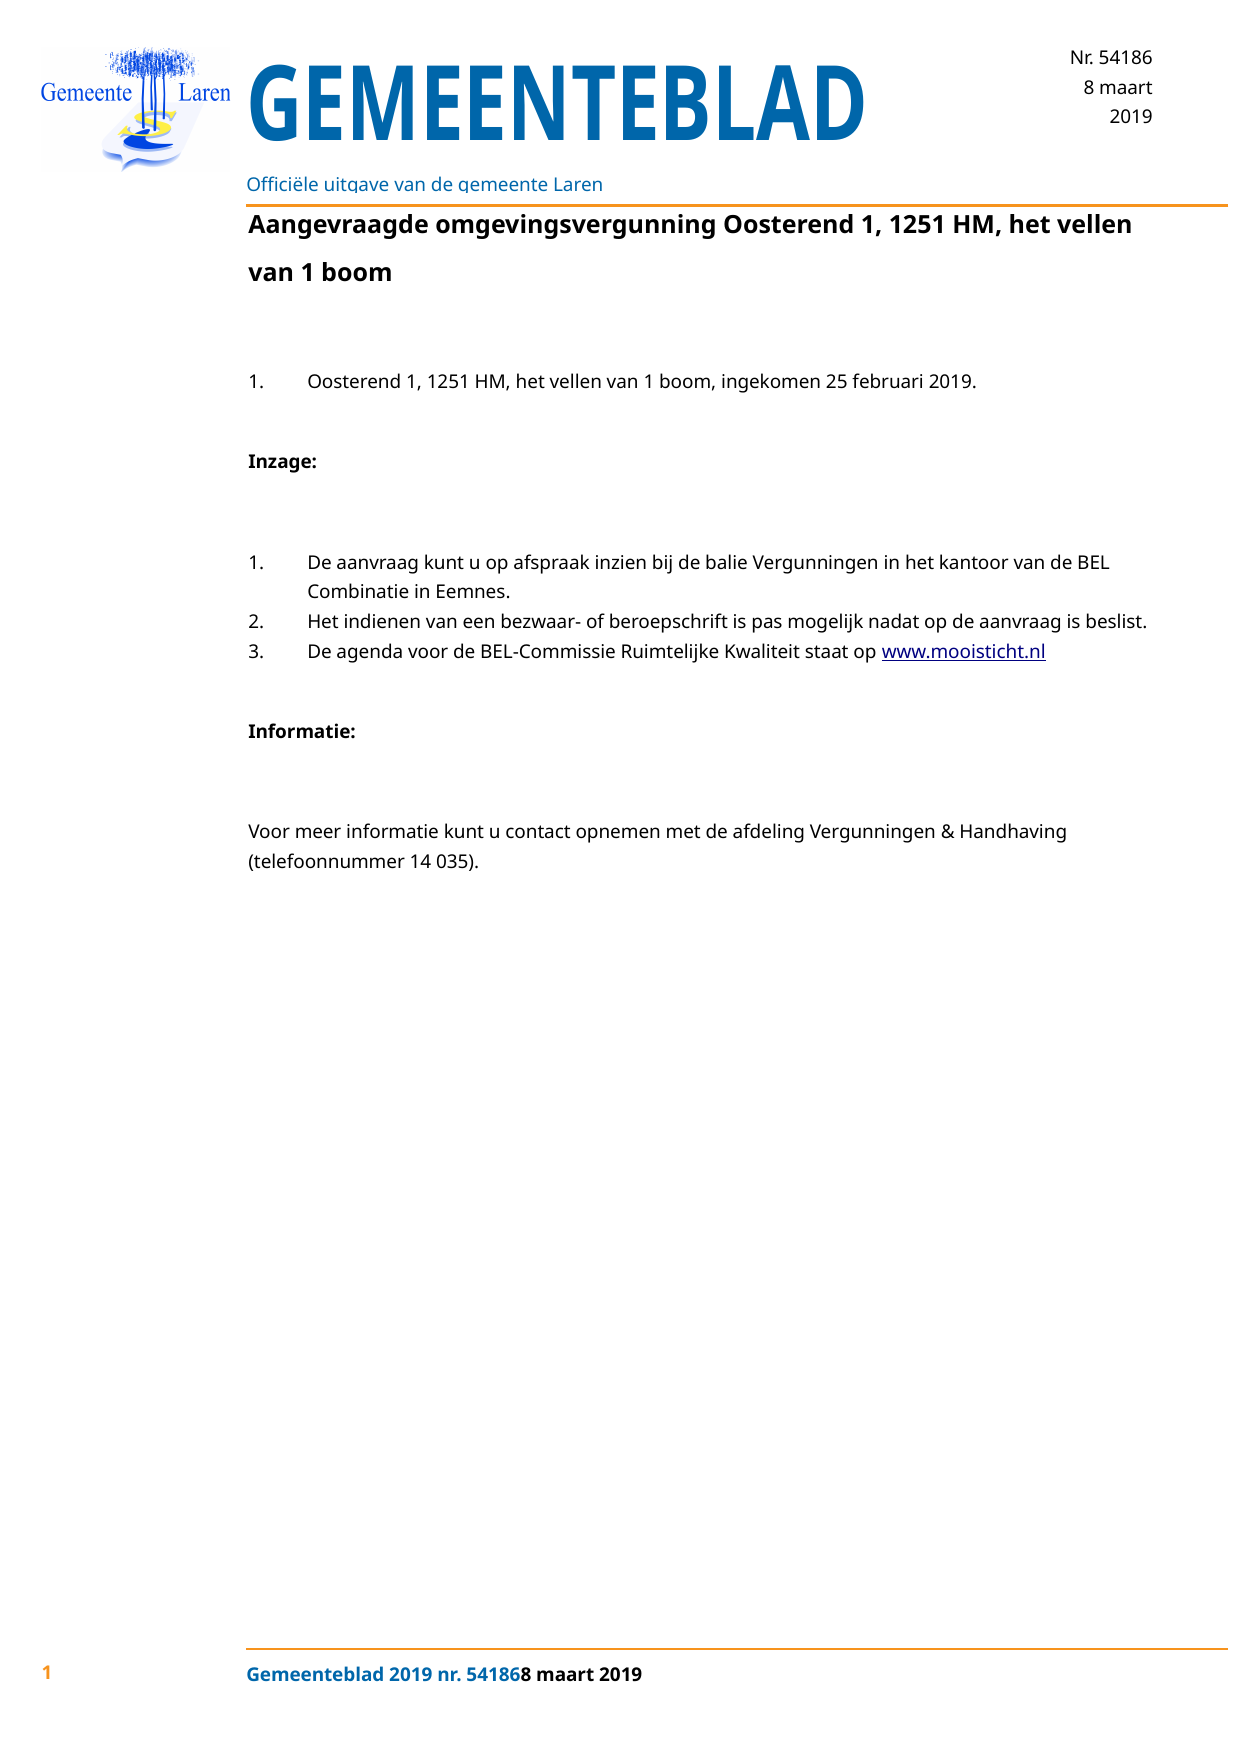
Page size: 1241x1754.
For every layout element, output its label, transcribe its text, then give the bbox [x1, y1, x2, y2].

list De aanvraag kunt u op afspraak inzien bij de balie Vergunningen in het kantoor van de BEL Combinatie in Eemnes. [248, 549, 1152, 604]
list Het indienen van een bezwaar- of beroepschrift is pas mogelijk nadat op de aanvraag is beslist. [248, 608, 1152, 634]
picture [41, 47, 231, 172]
list Oosterend 1, 1251 HM, het vellen van 1 boom, ingekomen 25 februari 2019. [248, 368, 1152, 394]
text Inzage: [248, 448, 1152, 474]
text Informatie: [248, 718, 1152, 744]
text Aangevraagde omgevingsvergunning Oosterend 1, 1251 HM, het vellen van 1 boom [248, 207, 1152, 288]
text Voor meer informatie kunt u contact opnemen met de afdeling Vergunningen & Handhaving (telefoonnummer 14 035). [248, 819, 1152, 874]
list De agenda voor de BEL-Commissie Ruimtelijke Kwaliteit staat op www.mooisticht.nl [248, 638, 1152, 664]
